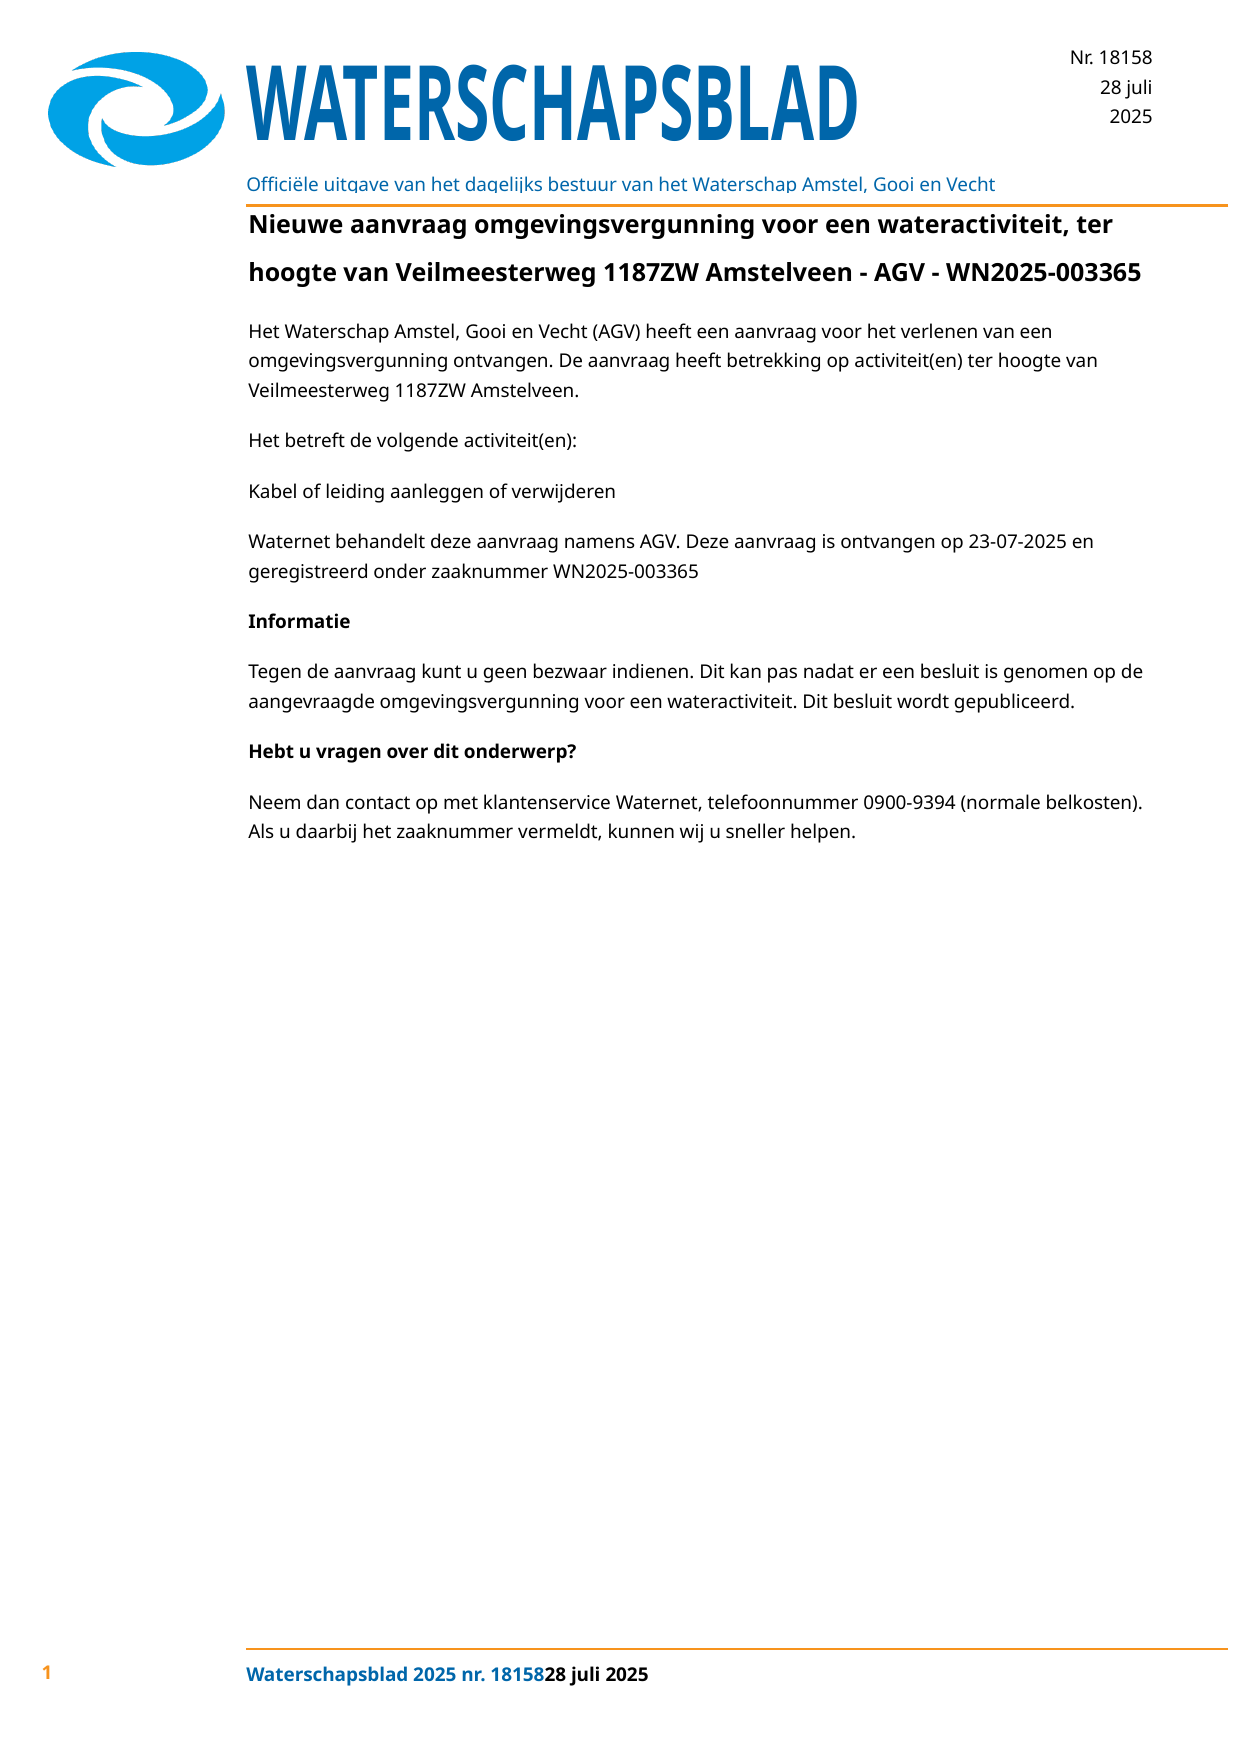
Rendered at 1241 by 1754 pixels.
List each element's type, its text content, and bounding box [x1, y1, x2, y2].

text Waternet behandelt deze aanvraag namens AGV. Deze aanvraag is ontvangen op 23-07-2025 en geregistreerd onder zaaknummer WN2025-003365 [248, 528, 1152, 584]
text Hebt u vragen over dit onderwerp? [248, 739, 1152, 764]
text Het Waterschap Amstel, Gooi en Vecht (AGV) heeft een aanvraag voor het verlenen van een omgevingsvergunning ontvangen. De aanvraag heeft betrekking op activiteit(en) ter hoogte van Veilmeesterweg 1187ZW Amstelveen. [248, 318, 1152, 403]
text Informatie [248, 608, 1152, 634]
text Kabel of leiding aanleggen of verwijderen [248, 478, 1152, 504]
text Tegen de aanvraag kunt u geen bezwaar indienen. Dit kan pas nadat er een besluit is genomen op de aangevraagde omgevingsvergunning voor een wateractiviteit. Dit besluit wordt gepubliceerd. [248, 659, 1152, 714]
text Nieuwe aanvraag omgevingsvergunning voor een wateractiviteit, ter hoogte van Veilmeesterweg 1187ZW Amstelveen - AGV - WN2025-003365 [248, 207, 1152, 288]
text Neem dan contact op met klantenservice Waternet, telefoonnummer 0900-9394 (normale belkosten). Als u daarbij het zaaknummer vermeldt, kunnen wij u sneller helpen. [248, 789, 1152, 844]
picture [41, 47, 231, 172]
text Het betreft de volgende activiteit(en): [248, 427, 1152, 453]
